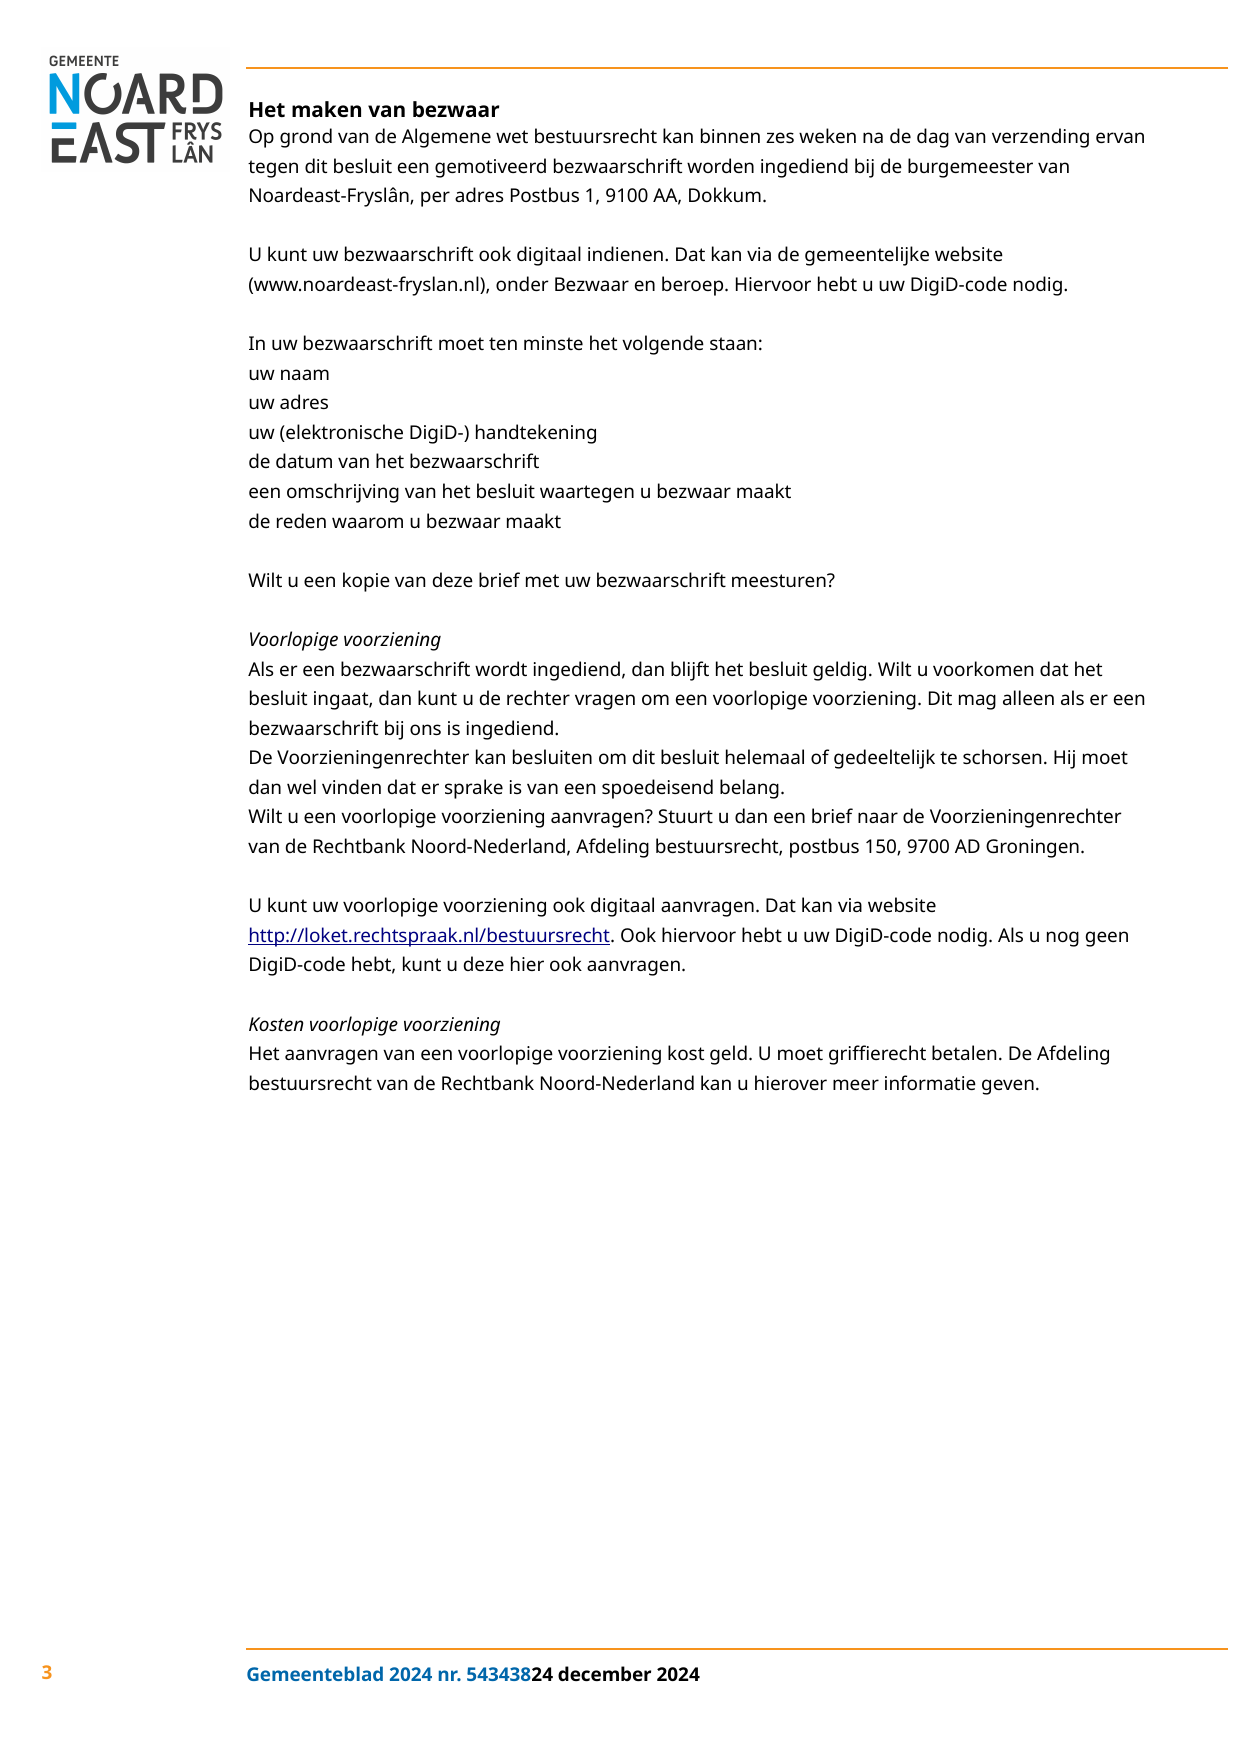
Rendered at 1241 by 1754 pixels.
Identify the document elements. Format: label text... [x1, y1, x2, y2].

text Kosten voorlopige voorziening [248, 1011, 1152, 1037]
text U kunt uw bezwaarschrift ook digitaal indienen. Dat kan via de gemeentelijke website (www.noardeast-fryslan.nl), onder Bezwaar en beroep. Hiervoor hebt u uw DigiD-code nodig. [248, 242, 1152, 297]
text U kunt uw voorlopige voorziening ook digitaal aanvragen. Dat kan via website http://loket.rechtspraak.nl/bestuursrecht. Ook hiervoor hebt u uw DigiD-code nodig. Als u nog geen DigiD-code hebt, kunt u deze hier ook aanvragen. [248, 892, 1152, 977]
text de reden waarom u bezwaar maakt [248, 508, 1152, 534]
picture [41, 47, 231, 172]
text In uw bezwaarschrift moet ten minste het volgende staan: [248, 330, 1152, 356]
text Het aanvragen van een voorlopige voorziening kost geld. U moet griffierecht betalen. De Afdeling bestuursrecht van de Rechtbank Noord-Nederland kan u hierover meer informatie geven. [248, 1040, 1152, 1096]
text De Voorzieningenrechter kan besluiten om dit besluit helemaal of gedeeltelijk te schorsen. Hij moet dan wel vinden dat er sprake is van een spoedeisend belang. [248, 744, 1152, 800]
text Wilt u een kopie van deze brief met uw bezwaarschrift meesturen? [248, 567, 1152, 593]
text Wilt u een voorlopige voorziening aanvragen? Stuurt u dan een brief naar de Voorzieningenrechter van de Rechtbank Noord-Nederland, Afdeling bestuursrecht, postbus 150, 9700 AD Groningen. [248, 804, 1152, 859]
text Als er een bezwaarschrift wordt ingediend, dan blijft het besluit geldig. Wilt u voorkomen dat het besluit ingaat, dan kunt u de rechter vragen om een voorlopige voorziening. Dit mag alleen als er een bezwaarschrift bij ons is ingediend. [248, 656, 1152, 741]
text Voorlopige voorziening [248, 626, 1152, 652]
text een omschrijving van het besluit waartegen u bezwaar maakt [248, 478, 1152, 504]
text uw naam [248, 360, 1152, 386]
text uw (elektronische DigiD-) handtekening [248, 419, 1152, 445]
text Het maken van bezwaar [248, 95, 1152, 123]
text Op grond van de Algemene wet bestuursrecht kan binnen zes weken na de dag van verzending ervan tegen dit besluit een gemotiveerd bezwaarschrift worden ingediend bij de burgemeester van Noardeast-Fryslân, per adres Postbus 1, 9100 AA, Dokkum. [248, 123, 1152, 208]
text uw adres [248, 389, 1152, 415]
text de datum van het bezwaarschrift [248, 449, 1152, 474]
